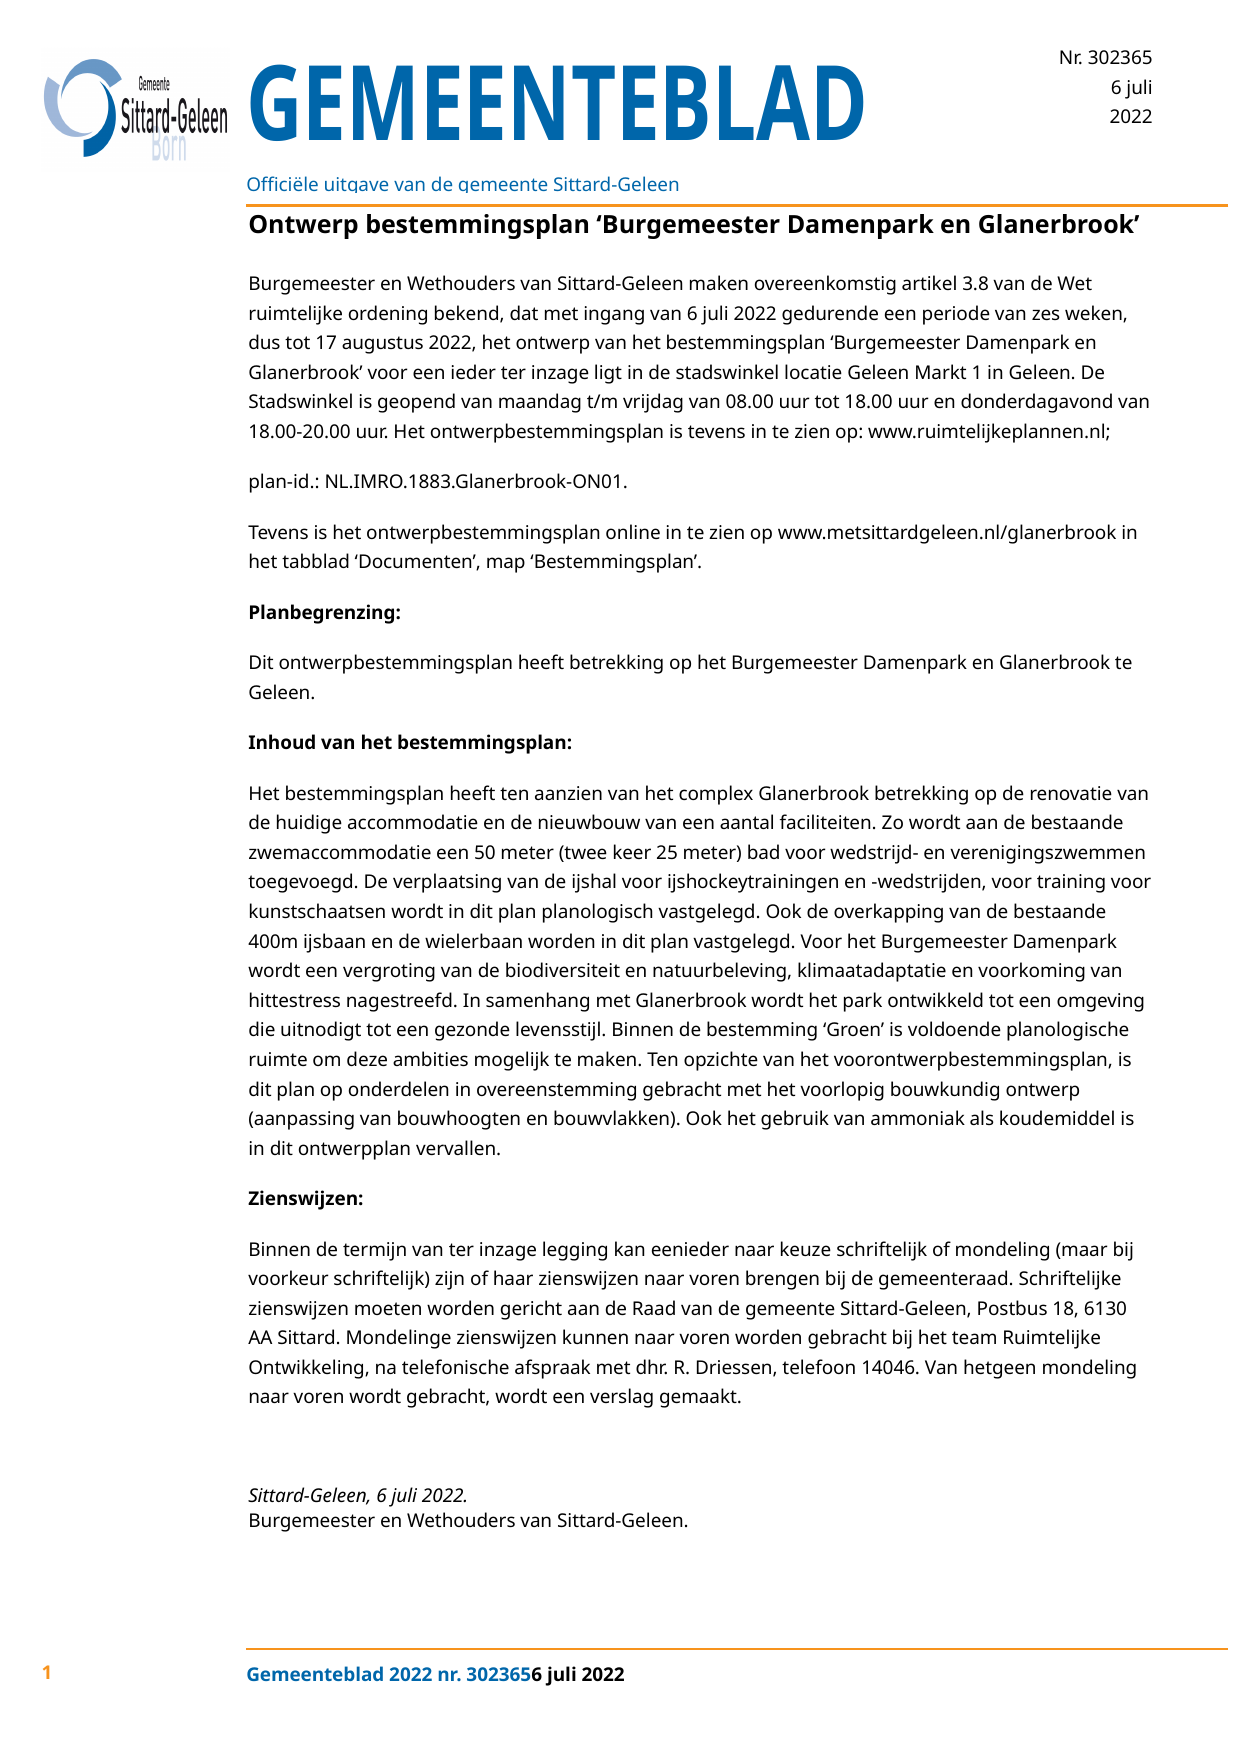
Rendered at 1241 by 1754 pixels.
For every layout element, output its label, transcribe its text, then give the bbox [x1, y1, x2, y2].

text Het bestemmingsplan heeft ten aanzien van het complex Glanerbrook betrekking op de renovatie van de huidige accommodatie en de nieuwbouw van een aantal faciliteiten. Zo wordt aan de bestaande zwemaccommodatie een 50 meter (twee keer 25 meter) bad voor wedstrijd- en verenigingszwemmen toegevoegd. De verplaatsing van de ijshal voor ijshockeytrainingen en -wedstrijden, voor training voor kunstschaatsen wordt in dit plan planologisch vastgelegd. Ook de overkapping van de bestaande 400m ijsbaan en de wielerbaan worden in dit plan vastgelegd. Voor het Burgemeester Damenpark wordt een vergroting van de biodiversiteit en natuurbeleving, klimaatadaptatie en voorkoming van hittestress nagestreefd. In samenhang met Glanerbrook wordt het park ontwikkeld tot een omgeving die uitnodigt tot een gezonde levensstijl. Binnen de bestemming ‘Groen’ is voldoende planologische ruimte om deze ambities mogelijk te maken. Ten opzichte van het voorontwerpbestemmingsplan, is dit plan op onderdelen in overeenstemming gebracht met het voorlopig bouwkundig ontwerp (aanpassing van bouwhoogten en bouwvlakken). Ook het gebruik van ammoniak als koudemiddel is in dit ontwerpplan vervallen. [248, 780, 1152, 1161]
text Burgemeester en Wethouders van Sittard-Geleen. [248, 1508, 1152, 1533]
text Sittard-Geleen, 6 juli 2022. [248, 1482, 1152, 1508]
text Planbegrenzing: [248, 599, 1152, 625]
text Dit ontwerpbestemmingsplan heeft betrekking op het Burgemeester Damenpark en Glanerbrook te Geleen. [248, 649, 1152, 705]
text Inhoud van het bestemmingsplan: [248, 729, 1152, 755]
text Tevens is het ontwerpbestemmingsplan online in te zien op www.metsittardgeleen.nl/glanerbrook in het tabblad ‘Documenten’, map ‘Bestemmingsplan’. [248, 519, 1152, 574]
text Binnen de termijn van ter inzage legging kan eenieder naar keuze schriftelijk of mondeling (maar bij voorkeur schriftelijk) zijn of haar zienswijzen naar voren brengen bij de gemeenteraad. Schriftelijke zienswijzen moeten worden gericht aan de Raad van de gemeente Sittard-Geleen, Postbus 18, 6130 AA Sittard. Mondelinge zienswijzen kunnen naar voren worden gebracht bij het team Ruimtelijke Ontwikkeling, na telefonische afspraak met dhr. R. Driessen, telefoon 14046. Van hetgeen mondeling naar voren wordt gebracht, wordt een verslag gemaakt. [248, 1236, 1152, 1409]
text plan-id.: NL.IMRO.1883.Glanerbrook-ON01. [248, 469, 1152, 494]
text Zienswijzen: [248, 1185, 1152, 1211]
text Ontwerp bestemmingsplan ‘Burgemeester Damenpark en Glanerbrook’ [248, 207, 1152, 241]
text Burgemeester en Wethouders van Sittard-Geleen maken overeenkomstig artikel 3.8 van de Wet ruimtelijke ordening bekend, dat met ingang van 6 juli 2022 gedurende een periode van zes weken, dus tot 17 augustus 2022, het ontwerp van het bestemmingsplan ‘Burgemeester Damenpark en Glanerbrook’ voor een ieder ter inzage ligt in de stadswinkel locatie Geleen Markt 1 in Geleen. De Stadswinkel is geopend van maandag t/m vrijdag van 08.00 uur tot 18.00 uur en donderdagavond van 18.00-20.00 uur. Het ontwerpbestemmingsplan is tevens in te zien op: www.ruimtelijkeplannen.nl; [248, 270, 1152, 444]
picture [41, 47, 231, 172]
